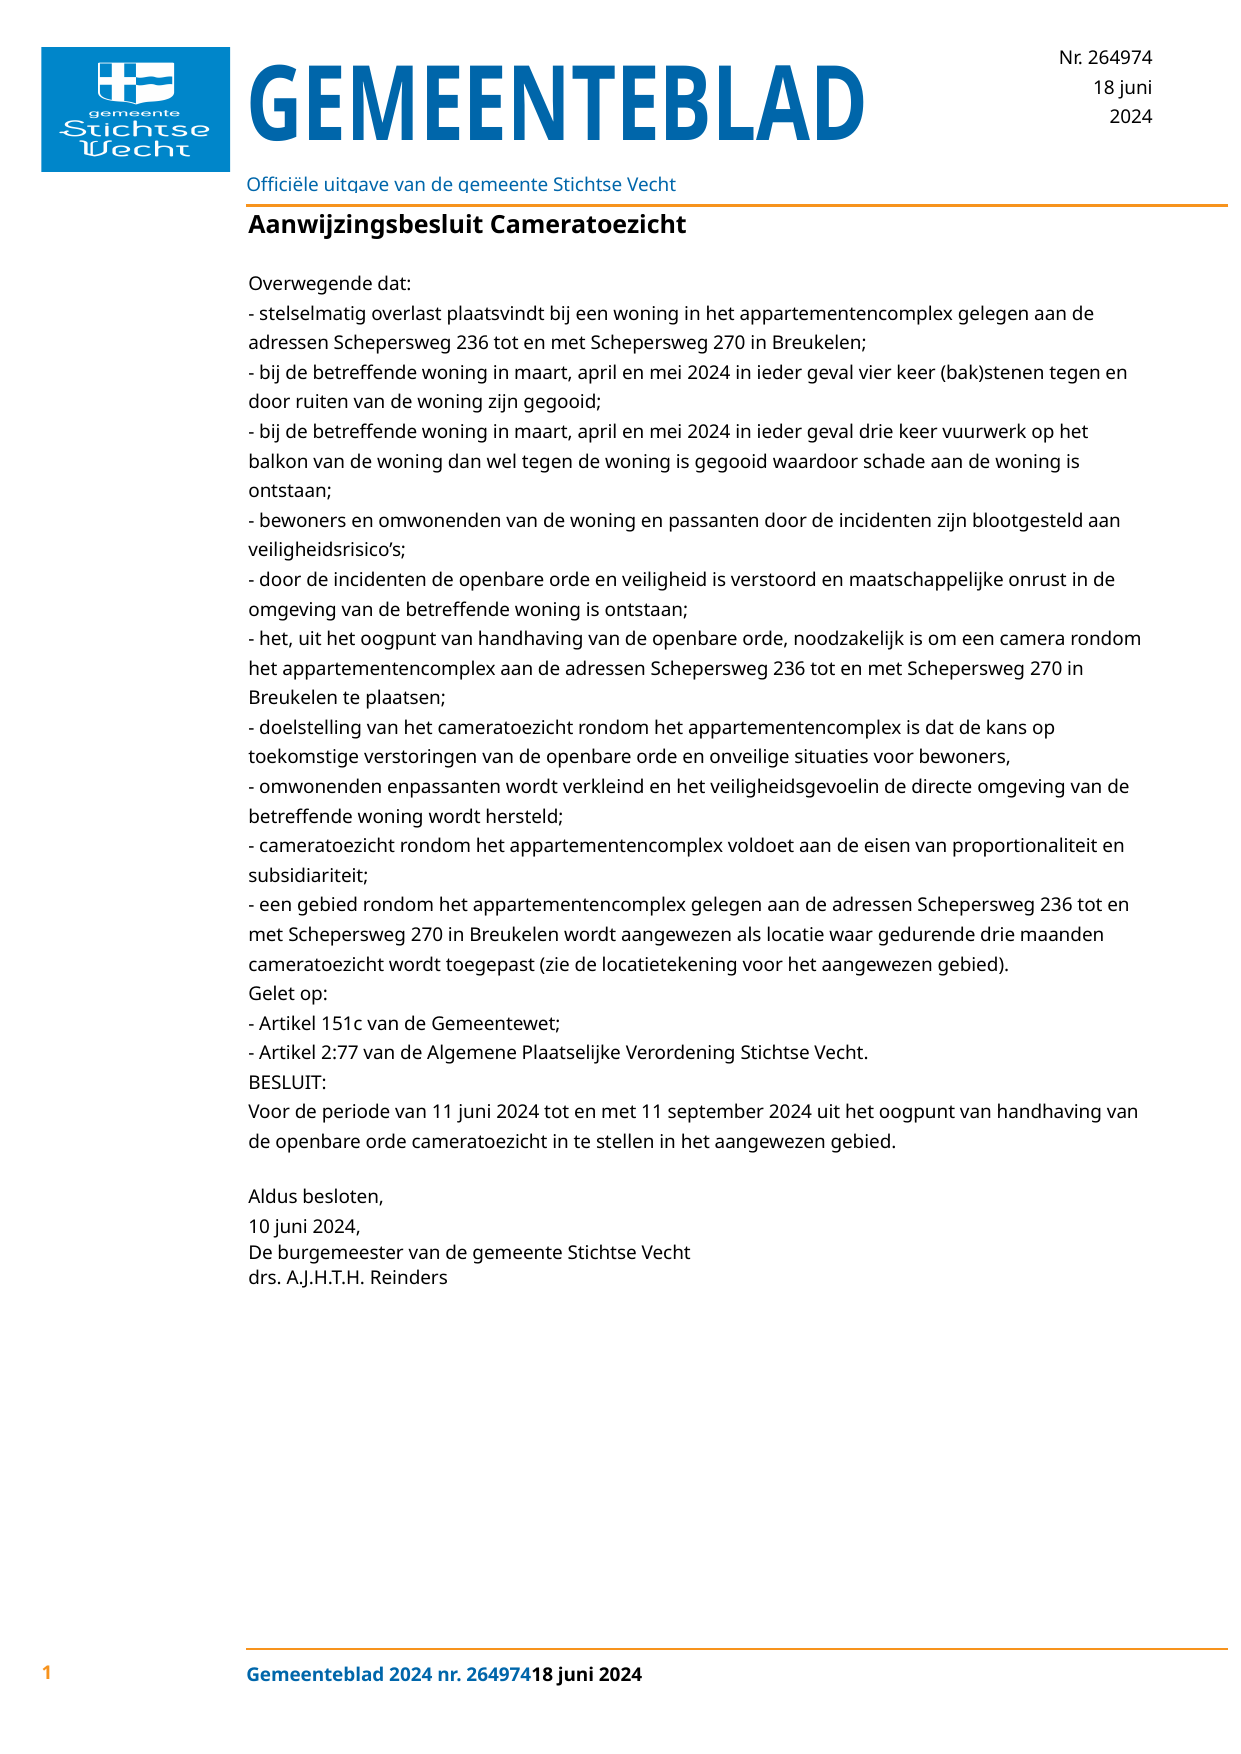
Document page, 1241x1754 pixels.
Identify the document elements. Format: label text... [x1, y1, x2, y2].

text Overwegende dat: [248, 270, 1152, 296]
text drs. A.J.H.T.H. Reinders [248, 1264, 1152, 1290]
picture [99, 63, 135, 101]
text Voor de periode van 11 juni 2024 tot en met 11 september 2024 uit het oogpunt van handhaving van de openbare orde cameratoezicht in te stellen in het aangewezen gebied. [248, 1099, 1152, 1154]
text - Artikel 151c van de Gemeentewet; [248, 1010, 1152, 1036]
text Aldus besloten, [248, 1183, 1152, 1209]
text - cameratoezicht rondom het appartementencomplex voldoet aan de eisen van proportionaliteit en subsidiariteit; [248, 832, 1152, 888]
text - bewoners en omwonenden van de woning en passanten door de incidenten zijn blootgesteld aan veiligheidsrisico’s; [248, 507, 1152, 562]
text - omwonenden enpassanten wordt verkleind en het veiligheidsgevoelin de directe omgeving van de betreffende woning wordt hersteld; [248, 773, 1152, 828]
text BESLUIT: [248, 1069, 1152, 1095]
text Aanwijzingsbesluit Cameratoezicht [248, 207, 1152, 241]
picture [137, 63, 174, 103]
text - bij de betreffende woning in maart, april en mei 2024 in ieder geval drie keer vuurwerk op het balkon van de woning dan wel tegen de woning is gegooid waardoor schade aan de woning is ontstaan; [248, 418, 1152, 503]
text - een gebied rondom het appartementencomplex gelegen aan de adressen Schepersweg 236 tot en met Schepersweg 270 in Breukelen wordt aangewezen als locatie waar gedurende drie maanden cameratoezicht wordt toegepast (zie de locatietekening voor het aangewezen gebied). [248, 892, 1152, 976]
text Gelet op: [248, 980, 1152, 1006]
text - doelstelling van het cameratoezicht rondom het appartementencomplex is dat de kans op toekomstige verstoringen van de openbare orde en onveilige situaties voor bewoners, [248, 714, 1152, 769]
text - Artikel 2:77 van de Algemene Plaatselijke Verordening Stichtse Vecht. [248, 1039, 1152, 1065]
text De burgemeester van de gemeente Stichtse Vecht [248, 1239, 1152, 1264]
text - door de incidenten de openbare orde en veiligheid is verstoord en maatschappelijke onrust in de omgeving van de betreffende woning is ontstaan; [248, 566, 1152, 621]
text - bij de betreffende woning in maart, april en mei 2024 in ieder geval vier keer (bak)stenen tegen en door ruiten van de woning zijn gegooid; [248, 359, 1152, 414]
text 10 juni 2024, [248, 1213, 1152, 1239]
text - het, uit het oogpunt van handhaving van de openbare orde, noodzakelijk is om een camera rondom het appartementencomplex aan de adressen Schepersweg 236 tot en met Schepersweg 270 in Breukelen te plaatsen; [248, 625, 1152, 710]
text - stelselmatig overlast plaatsvindt bij een woning in het appartementencomplex gelegen aan de adressen Schepersweg 236 tot en met Schepersweg 270 in Breukelen; [248, 300, 1152, 355]
